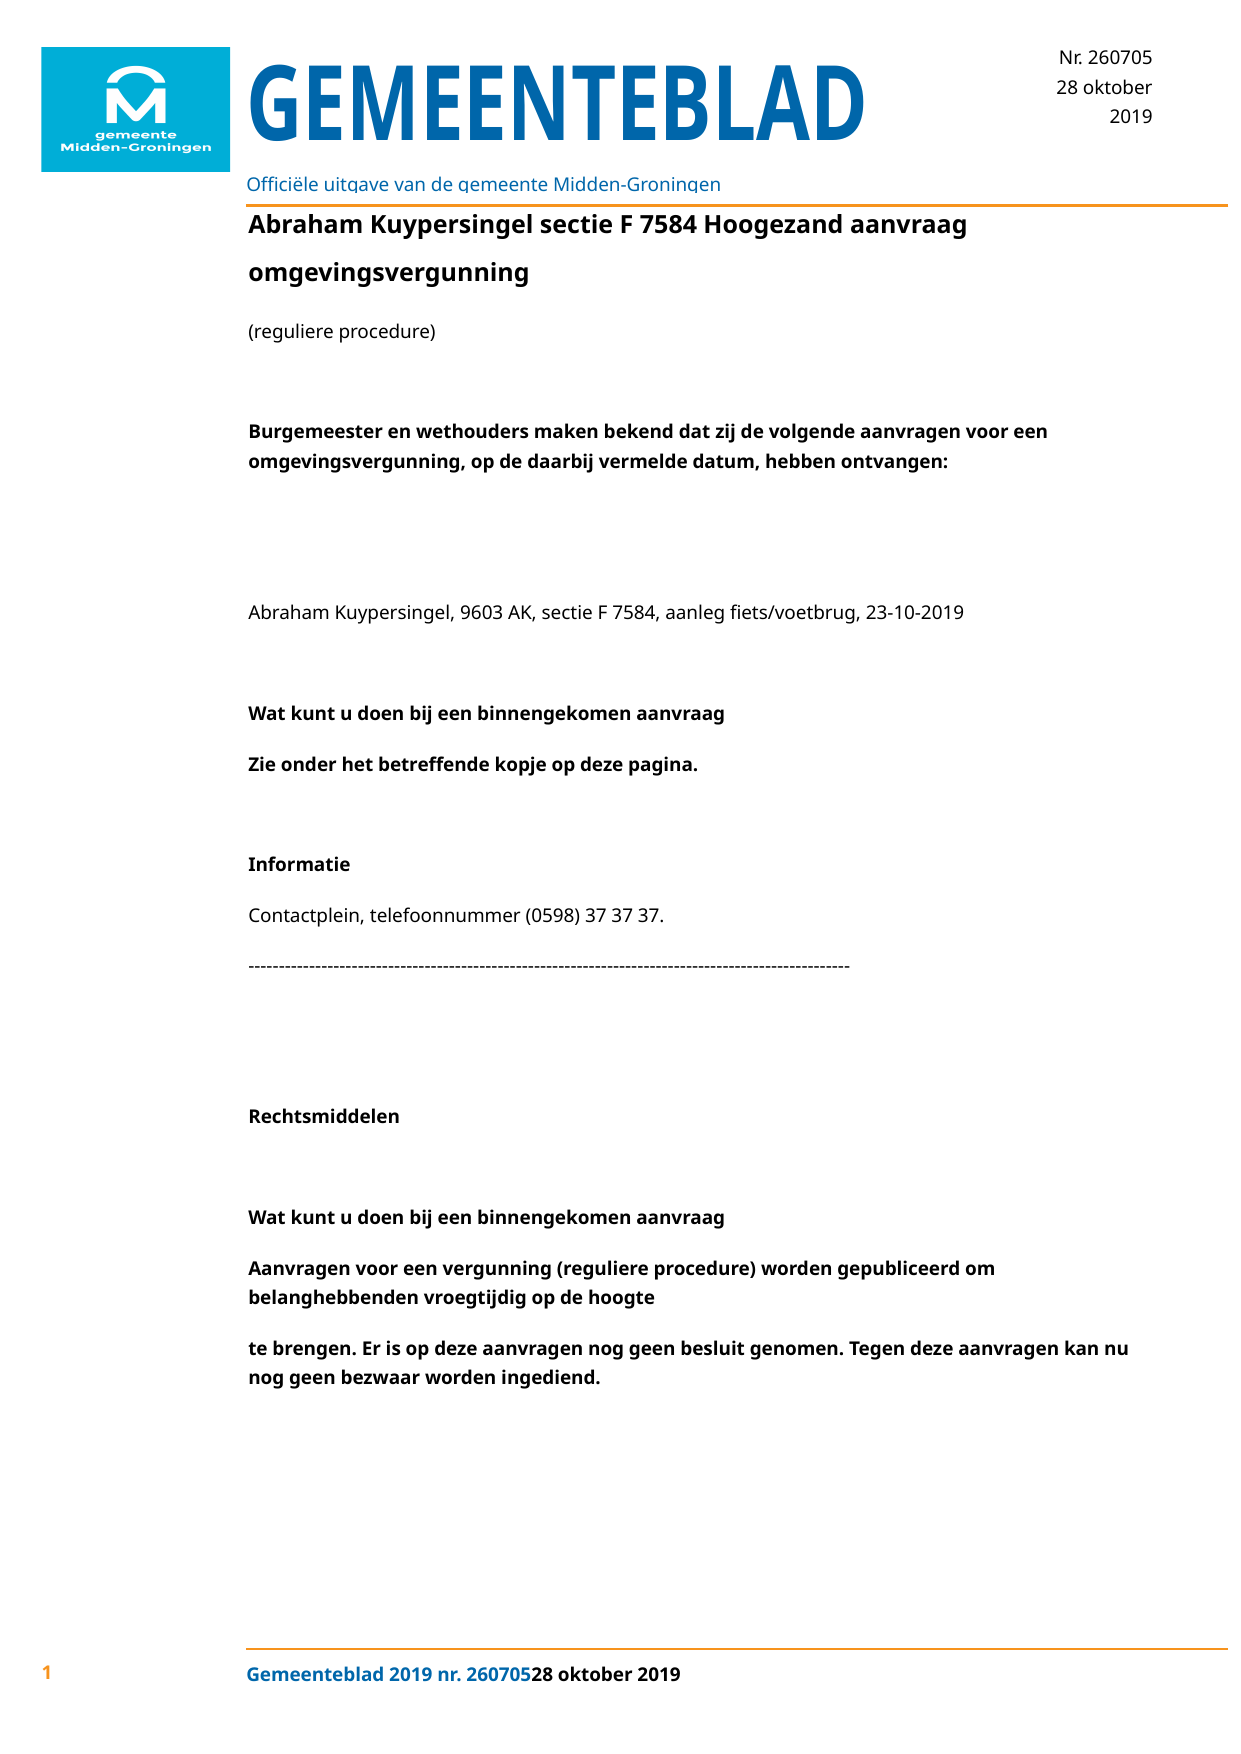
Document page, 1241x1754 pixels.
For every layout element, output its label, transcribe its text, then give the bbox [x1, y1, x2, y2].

text --------------------------------------------------------------------------------------------------- [248, 952, 1152, 978]
text Aanvragen voor een vergunning (reguliere procedure) worden gepubliceerd om belanghebbenden vroegtijdig op de hoogte [248, 1255, 1152, 1310]
text Contactplein, telefoonnummer (0598) 37 37 37. [248, 902, 1152, 928]
text Abraham Kuypersingel, 9603 AK, sectie F 7584, aanleg fiets/voetbrug, 23-10-2019 [248, 599, 1152, 625]
text Wat kunt u doen bij een binnengekomen aanvraag [248, 700, 1152, 726]
picture [184, 146, 190, 153]
text Abraham Kuypersingel sectie F 7584 Hoogezand aanvraag omgevingsvergunning [248, 207, 1152, 288]
text Wat kunt u doen bij een binnengekomen aanvraag [248, 1204, 1152, 1230]
text Informatie [248, 852, 1152, 877]
picture [108, 66, 164, 82]
text Zie onder het betreffende kopje op deze pagina. [248, 751, 1152, 777]
text Burgemeester en wethouders maken bekend dat zij de volgende aanvragen voor een omgevingsvergunning, op de daarbij vermelde datum, hebben ontvangen: [248, 419, 1152, 474]
text te brengen. Er is op deze aanvragen nog geen besluit genomen. Tegen deze aanvragen kan nu nog geen bezwaar worden ingediend. [248, 1335, 1152, 1390]
text Rechtsmiddelen [248, 1104, 1152, 1129]
text (reguliere procedure) [248, 318, 1152, 344]
picture [107, 89, 165, 122]
